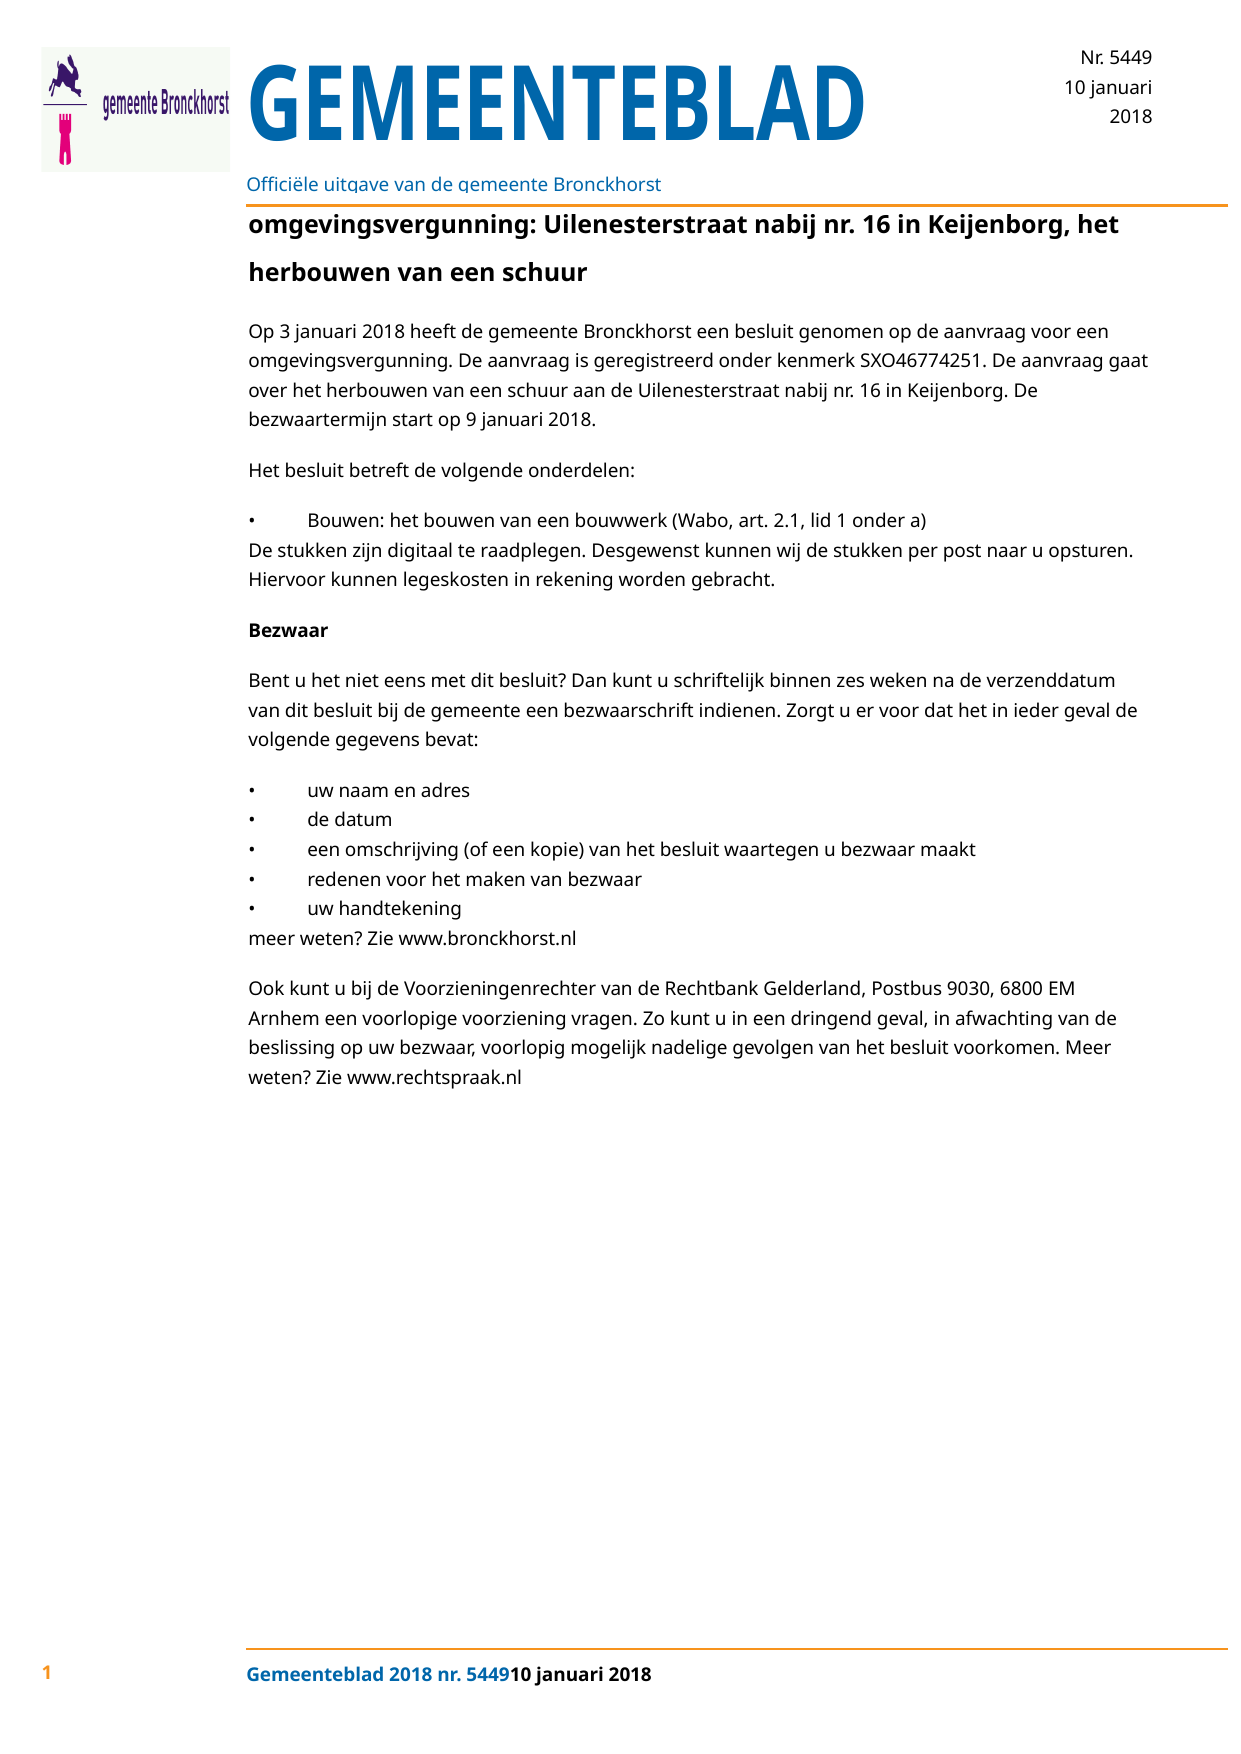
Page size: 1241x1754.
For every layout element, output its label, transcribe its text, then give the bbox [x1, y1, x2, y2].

list uw naam en adres [248, 777, 1152, 803]
list uw handtekening [248, 895, 1152, 921]
text omgevingsvergunning: Uilenesterstraat nabij nr. 16 in Keijenborg, het herbouwen van een schuur [248, 207, 1152, 288]
list een omschrijving (of een kopie) van het besluit waartegen u bezwaar maakt [248, 836, 1152, 862]
text Op 3 januari 2018 heeft de gemeente Bronckhorst een besluit genomen op de aanvraag voor een omgevingsvergunning. De aanvraag is geregistreerd onder kenmerk SXO46774251. De aanvraag gaat over het herbouwen van een schuur aan de Uilenesterstraat nabij nr. 16 in Keijenborg. De bezwaartermijn start op 9 januari 2018. [248, 318, 1152, 432]
text Het besluit betreft de volgende onderdelen: [248, 457, 1152, 483]
text Ook kunt u bij de Voorzieningenrechter van de Rechtbank Gelderland, Postbus 9030, 6800 EM Arnhem een voorlopige voorziening vragen. Zo kunt u in een dringend geval, in afwachting van de beslissing op uw bezwaar, voorlopig mogelijk nadelige gevolgen van het besluit voorkomen. Meer weten? Zie www.rechtspraak.nl [248, 975, 1152, 1090]
list redenen voor het maken van bezwaar [248, 866, 1152, 892]
text Bent u het niet eens met dit besluit? Dan kunt u schriftelijk binnen zes weken na de verzenddatum van dit besluit bij de gemeente een bezwaarschrift indienen. Zorgt u er voor dat het in ieder geval de volgende gegevens bevat: [248, 667, 1152, 752]
text meer weten? Zie www.bronckhorst.nl [248, 925, 1152, 951]
text De stukken zijn digitaal te raadplegen. Desgewenst kunnen wij de stukken per post naar u opsturen. Hiervoor kunnen legeskosten in rekening worden gebracht. [248, 537, 1152, 592]
list de datum [248, 807, 1152, 832]
list Bouwen: het bouwen van een bouwwerk (Wabo, art. 2.1, lid 1 onder a) [248, 507, 1152, 533]
picture [41, 47, 231, 172]
text Bezwaar [248, 617, 1152, 643]
